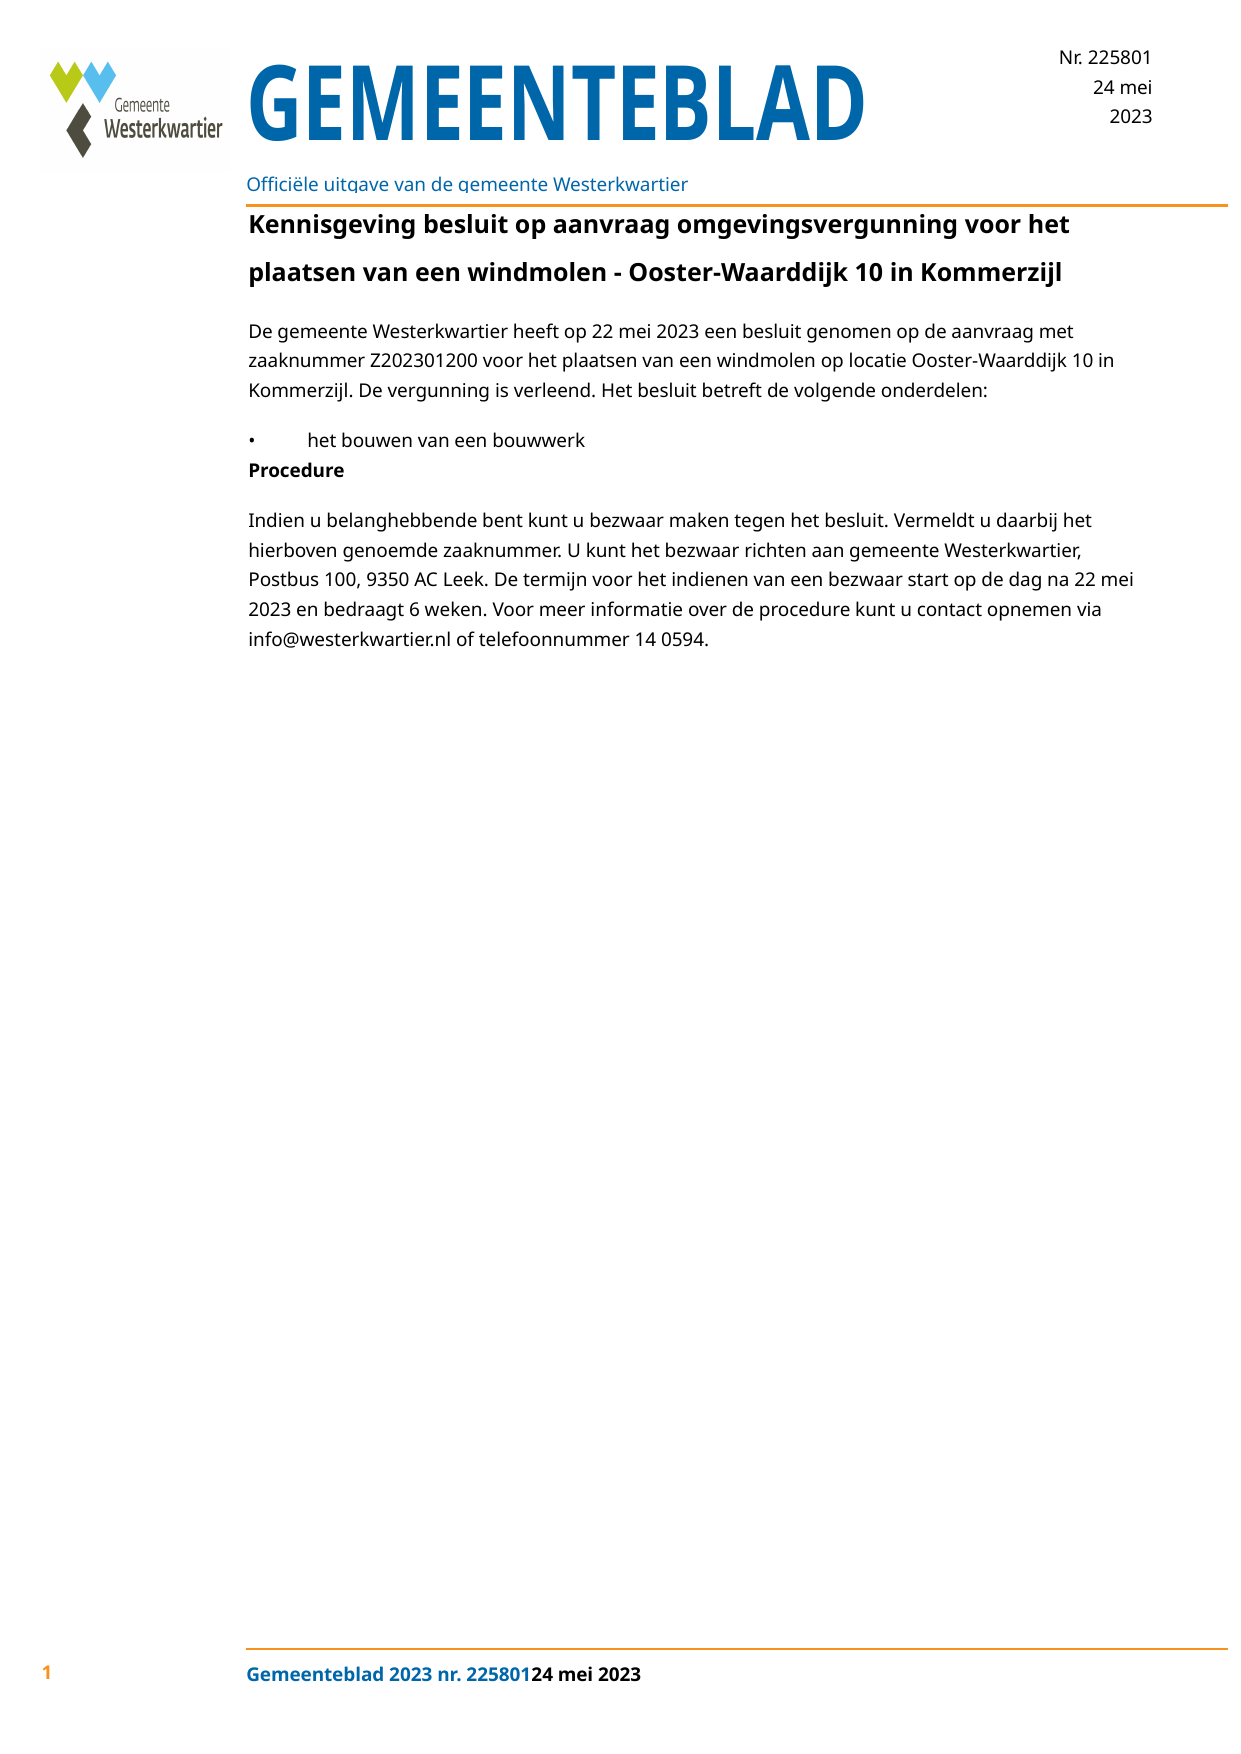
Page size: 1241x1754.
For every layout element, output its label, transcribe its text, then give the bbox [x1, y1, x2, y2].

picture [41, 47, 231, 172]
text De gemeente Westerkwartier heeft op 22 mei 2023 een besluit genomen op de aanvraag met zaaknummer Z202301200 voor het plaatsen van een windmolen op locatie Ooster-Waarddijk 10 in Kommerzijl. De vergunning is verleend. Het besluit betreft de volgende onderdelen: [248, 318, 1152, 403]
text Procedure [248, 457, 1152, 483]
text Kennisgeving besluit op aanvraag omgevingsvergunning voor het plaatsen van een windmolen - Ooster-Waarddijk 10 in Kommerzijl [248, 207, 1152, 288]
text Indien u belanghebbende bent kunt u bezwaar maken tegen het besluit. Vermeldt u daarbij het hierboven genoemde zaaknummer. U kunt het bezwaar richten aan gemeente Westerkwartier, Postbus 100, 9350 AC Leek. De termijn voor het indienen van een bezwaar start op de dag na 22 mei 2023 en bedraagt 6 weken. Voor meer informatie over de procedure kunt u contact opnemen via info@westerkwartier.nl of telefoonnummer 14 0594. [248, 507, 1152, 652]
list het bouwen van een bouwwerk [248, 427, 1152, 453]
